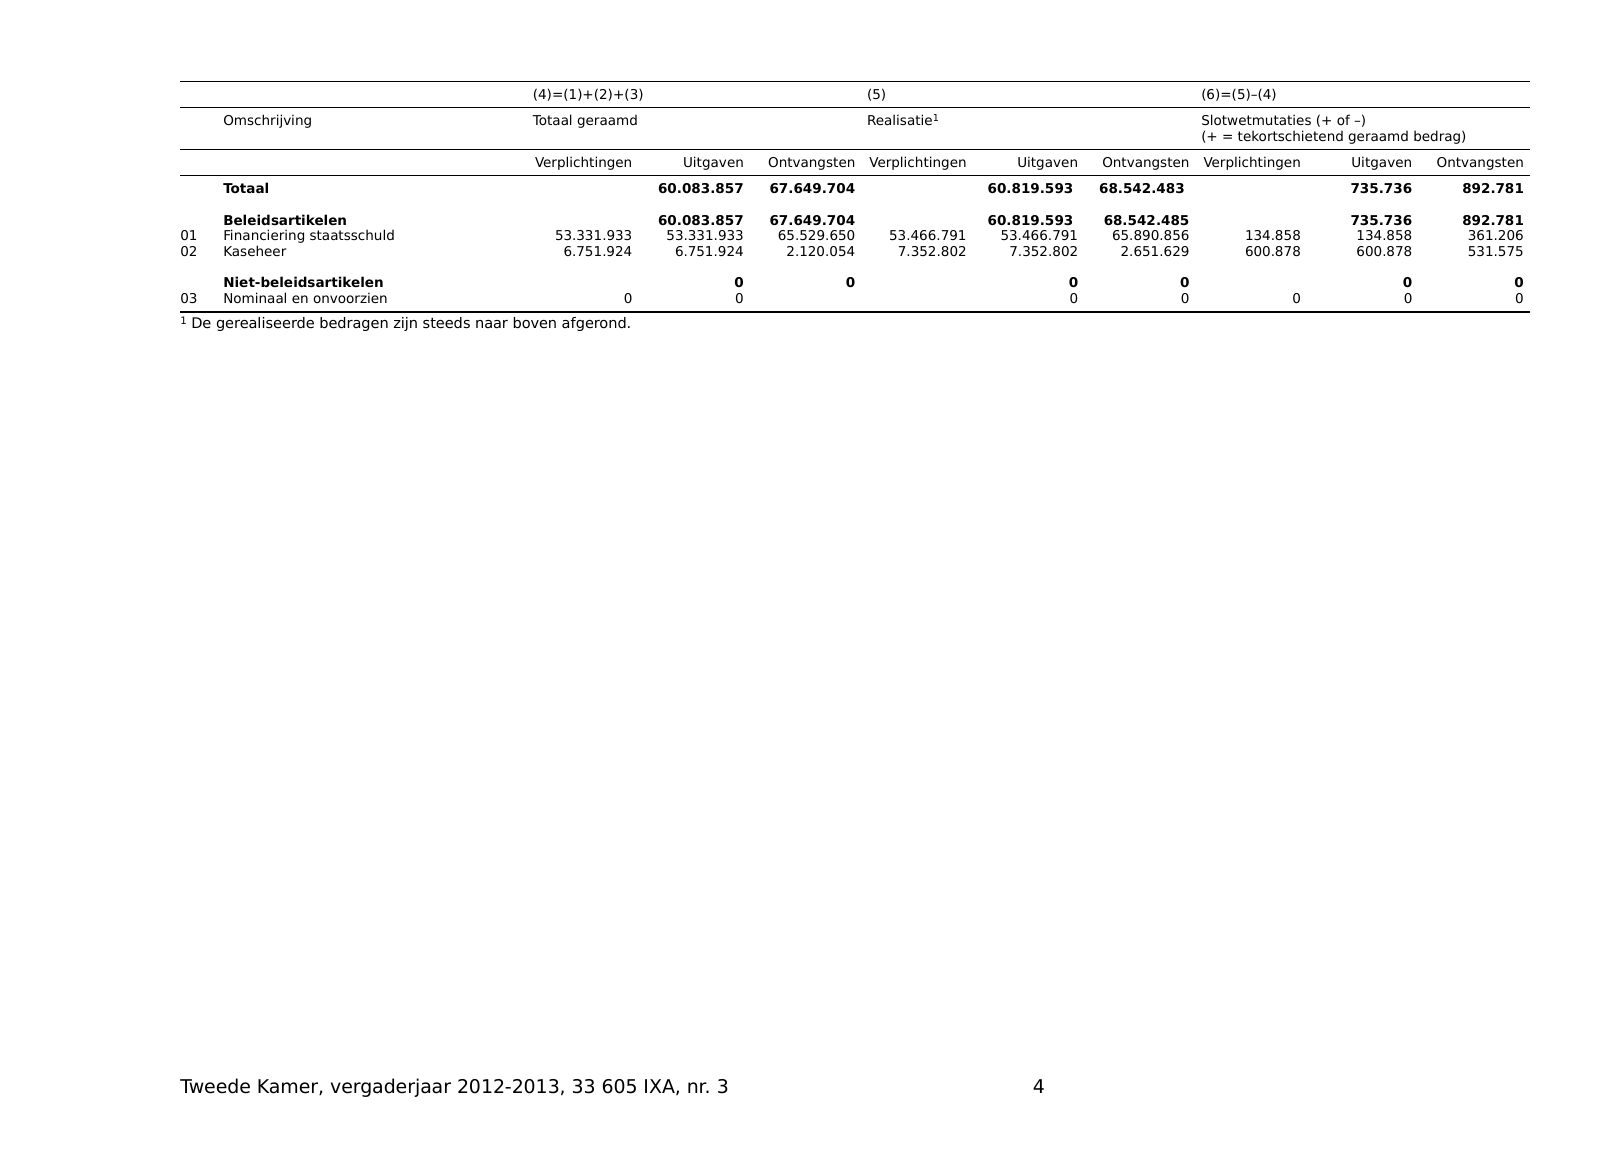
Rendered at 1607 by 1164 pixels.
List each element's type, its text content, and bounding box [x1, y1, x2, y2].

table_cell Totaal [217, 176, 527, 197]
table_cell 0 [972, 291, 1084, 311]
table_cell [972, 260, 1084, 275]
table_cell [1195, 260, 1307, 275]
table_cell [180, 108, 217, 149]
table_cell Ontvangsten [1084, 150, 1195, 175]
table_cell Verplichtingen [527, 150, 638, 175]
table_cell [861, 197, 972, 212]
table_cell [750, 260, 861, 275]
table_cell [1195, 212, 1307, 228]
table_cell [861, 275, 972, 291]
table_cell [861, 260, 972, 275]
table_header (5) [861, 82, 1195, 107]
table_cell [217, 260, 527, 275]
table_cell 600.878 [1195, 244, 1307, 259]
table_cell 0 [1195, 291, 1307, 311]
table_cell Totaal geraamd [527, 108, 861, 149]
table_cell 67.649.704 [750, 212, 861, 228]
table_cell Slotwetmutaties (+ of –) (+ = tekortschietend geraamd bedrag) [1195, 108, 1529, 149]
table_cell [1084, 197, 1195, 212]
table_header (4)=(1)+(2)+(3) [527, 82, 861, 107]
table_cell Ontvangsten [1418, 150, 1529, 175]
table_cell [1195, 275, 1307, 291]
table_cell 53.331.933 [527, 228, 638, 244]
table_cell 361.206 [1418, 228, 1529, 244]
table_cell 60.083.857 [638, 212, 749, 228]
table_cell 60.083.857 [638, 176, 749, 197]
table_cell 65.529.650 [750, 228, 861, 244]
table_cell 6.751.924 [527, 244, 638, 259]
table_cell [180, 275, 217, 291]
table_cell [1195, 176, 1307, 197]
table_cell 7.352.802 [861, 244, 972, 259]
table_cell Financiering staatsschuld [217, 228, 527, 244]
table_cell Kaseheer [217, 244, 527, 259]
table_cell 67.649.704 [750, 176, 861, 197]
table_header [180, 82, 217, 107]
table_cell [180, 176, 217, 197]
table_cell 531.575 [1418, 244, 1529, 259]
table_cell [861, 212, 972, 228]
table_cell 0 [1084, 291, 1195, 311]
table_cell 0 [1084, 275, 1195, 291]
table_cell 68.542.485 [1084, 212, 1195, 228]
table_cell 60.819.593 [972, 176, 1084, 197]
table_cell 0 [1418, 291, 1529, 311]
table_header [217, 82, 527, 107]
table_cell 735.736 [1307, 212, 1418, 228]
table_cell 892.781 [1418, 176, 1529, 197]
table_cell Nominaal en onvoorzien [217, 291, 527, 311]
table_cell [527, 212, 638, 228]
table_cell 892.781 [1418, 212, 1529, 228]
table_cell 68.542.483 [1084, 176, 1195, 197]
table_cell 60.819.593 [972, 212, 1084, 228]
table_cell [1418, 197, 1529, 212]
table_cell 7.352.802 [972, 244, 1084, 259]
table_cell 53.466.791 [861, 228, 972, 244]
table_cell [180, 260, 217, 275]
table_cell Uitgaven [638, 150, 749, 175]
table_cell [527, 260, 638, 275]
table_cell [180, 197, 217, 212]
table_cell 0 [638, 275, 749, 291]
table_cell [1418, 260, 1529, 275]
table_cell 600.878 [1307, 244, 1418, 259]
table_cell [1307, 197, 1418, 212]
table_cell [1195, 197, 1307, 212]
table_cell 0 [638, 291, 749, 311]
table_cell Beleidsartikelen [217, 212, 527, 228]
table_cell 134.858 [1307, 228, 1418, 244]
table_cell [1084, 260, 1195, 275]
table_cell 53.466.791 [972, 228, 1084, 244]
table_cell 2.120.054 [750, 244, 861, 259]
table_cell [527, 197, 638, 212]
table_cell 0 [972, 275, 1084, 291]
table_cell 0 [1418, 275, 1529, 291]
table_cell 1 De gerealiseerde bedragen zijn steeds naar boven afgerond. [180, 313, 1529, 332]
table_cell Omschrijving [217, 108, 527, 149]
table_cell 65.890.856 [1084, 228, 1195, 244]
table_cell [638, 197, 749, 212]
table_cell 2.651.629 [1084, 244, 1195, 259]
table_cell 01 [180, 228, 217, 244]
table_cell [217, 197, 527, 212]
table_cell Ontvangsten [750, 150, 861, 175]
table_cell [527, 275, 638, 291]
table_cell Niet-beleidsartikelen [217, 275, 527, 291]
table_cell Uitgaven [972, 150, 1084, 175]
table_cell [750, 197, 861, 212]
table_cell [180, 150, 217, 175]
table_cell 53.331.933 [638, 228, 749, 244]
table_cell [861, 291, 972, 311]
table_cell [217, 150, 527, 175]
table_cell Verplichtingen [861, 150, 972, 175]
table_cell [527, 176, 638, 197]
table_cell 0 [1307, 275, 1418, 291]
table_cell [638, 260, 749, 275]
table_cell 0 [1307, 291, 1418, 311]
table_cell [1307, 260, 1418, 275]
table_cell Uitgaven [1307, 150, 1418, 175]
table_cell [750, 291, 861, 311]
table_cell [180, 212, 217, 228]
table_cell 02 [180, 244, 217, 259]
table_cell 03 [180, 291, 217, 311]
table_cell Verplichtingen [1195, 150, 1307, 175]
table_cell 134.858 [1195, 228, 1307, 244]
table_cell 0 [527, 291, 638, 311]
table_cell 735.736 [1307, 176, 1418, 197]
table_cell 0 [750, 275, 861, 291]
table_cell [861, 176, 972, 197]
table_cell 6.751.924 [638, 244, 749, 259]
table_cell Realisatie1 [861, 108, 1195, 149]
table_cell [972, 197, 1084, 212]
table_header (6)=(5)–(4) [1195, 82, 1529, 107]
